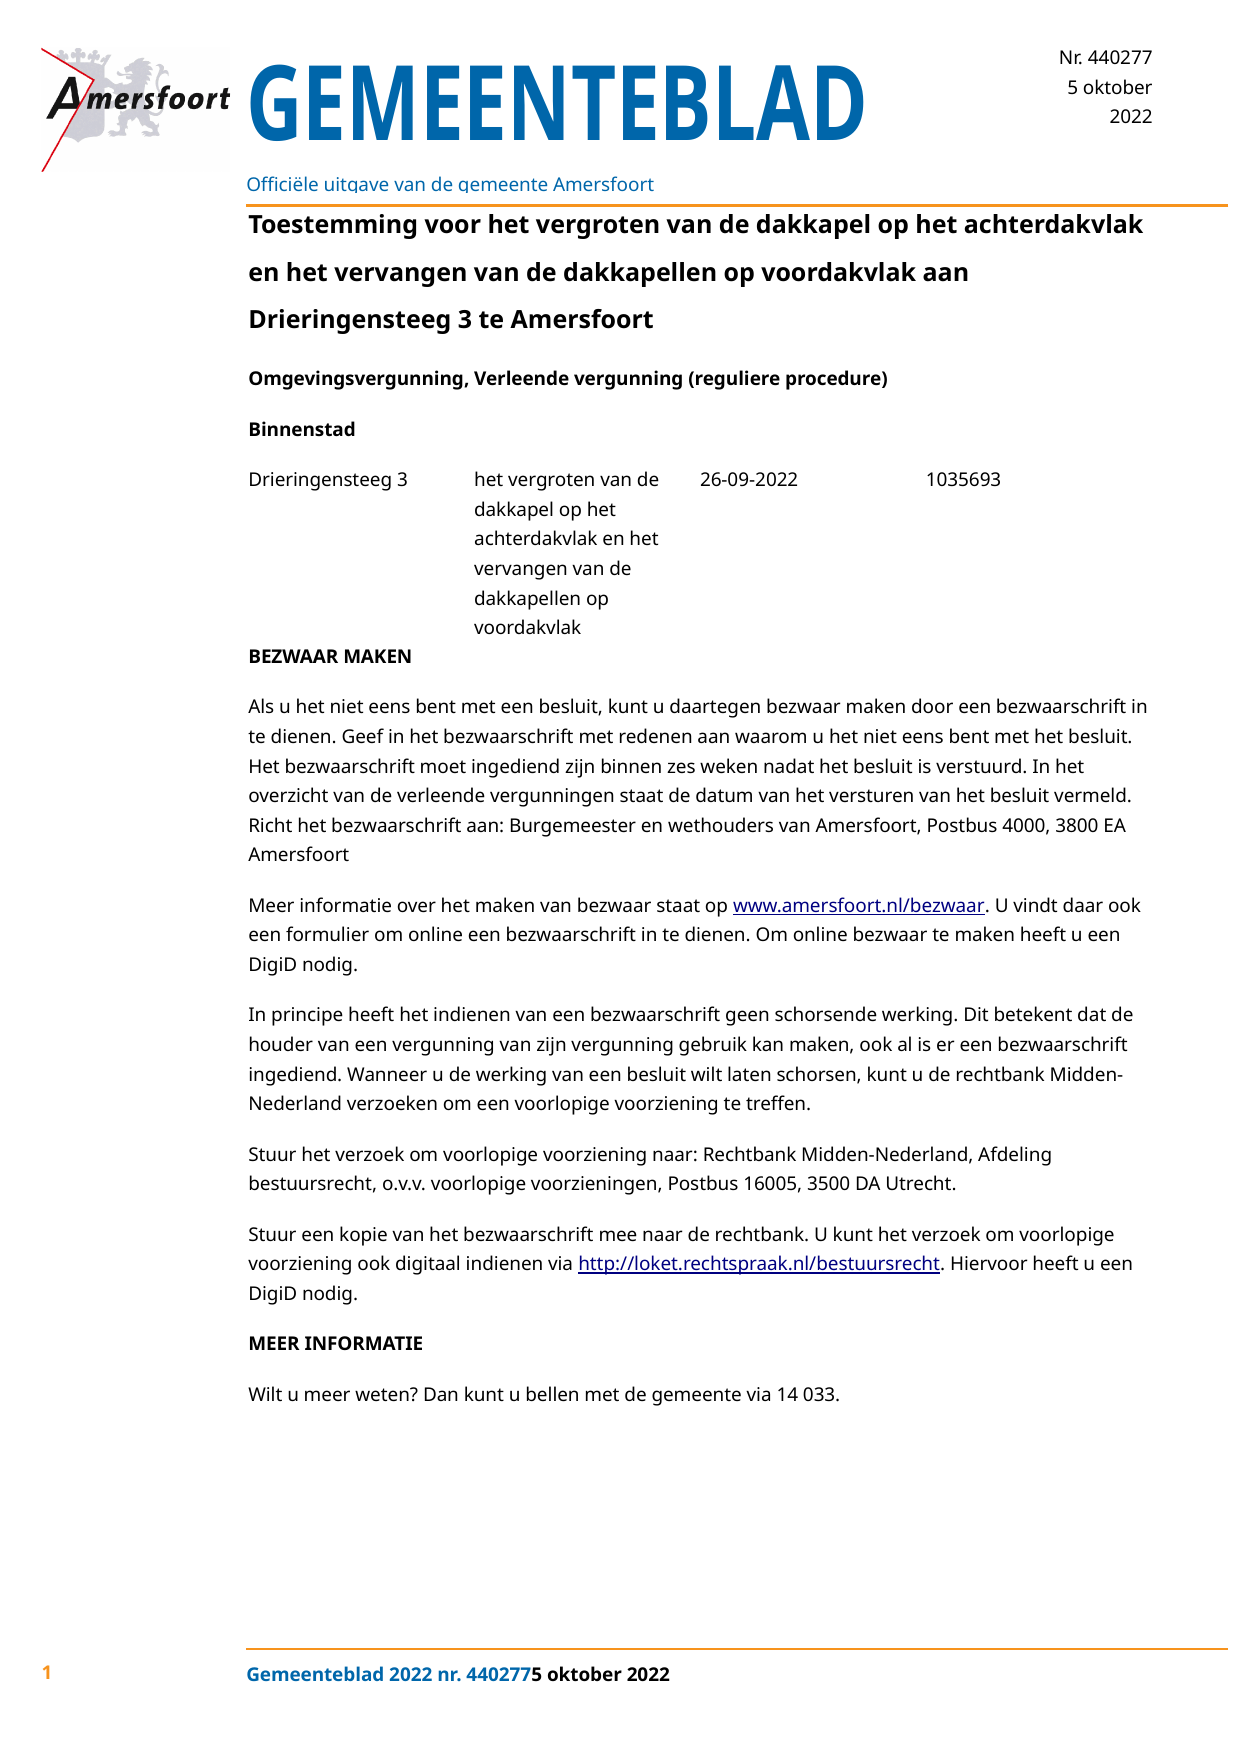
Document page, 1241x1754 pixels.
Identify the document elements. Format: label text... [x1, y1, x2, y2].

table_header 1035693 [926, 466, 1152, 640]
text Als u het niet eens bent met een besluit, kunt u daartegen bezwaar maken door een bezwaarschrift in te dienen. Geef in het bezwaarschrift met redenen aan waarom u het niet eens bent met het besluit. Het bezwaarschrift moet ingediend zijn binnen zes weken nadat het besluit is verstuurd. In het overzicht van de verleende vergunningen staat de datum van het versturen van het besluit vermeld. Richt het bezwaarschrift aan: Burgemeester en wethouders van Amersfoort, Postbus 4000, 3800 EA Amersfoort [248, 694, 1152, 867]
text MEER INFORMATIE [248, 1330, 1152, 1356]
text Stuur een kopie van het bezwaarschrift mee naar de rechtbank. U kunt het verzoek om voorlopige voorziening ook digitaal indienen via http://loket.rechtspraak.nl/bestuursrecht. Hiervoor heeft u een DigiD nodig. [248, 1221, 1152, 1306]
table_header Drieringensteeg 3 [248, 466, 474, 640]
table_header 26-09-2022 [700, 466, 926, 640]
text Meer informatie over het maken van bezwaar staat op www.amersfoort.nl/bezwaar. U vindt daar ook een formulier om online een bezwaarschrift in te dienen. Om online bezwaar te maken heeft u een DigiD nodig. [248, 892, 1152, 977]
text BEZWAAR MAKEN [248, 643, 1152, 669]
text In principe heeft het indienen van een bezwaarschrift geen schorsende werking. Dit betekent dat de houder van een vergunning van zijn vergunning gebruik kan maken, ook al is er een bezwaarschrift ingediend. Wanneer u de werking van een besluit wilt laten schorsen, kunt u de rechtbank Midden-Nederland verzoeken om een voorlopige voorziening te treffen. [248, 1002, 1152, 1116]
text Omgevingsvergunning, Verleende vergunning (reguliere procedure) [248, 366, 1152, 391]
picture [41, 47, 231, 172]
text Binnenstad [248, 416, 1152, 442]
text Stuur het verzoek om voorlopige voorziening naar: Rechtbank Midden-Nederland, Afdeling bestuursrecht, o.v.v. voorlopige voorzieningen, Postbus 16005, 3500 DA Utrecht. [248, 1141, 1152, 1196]
table_header het vergroten van de dakkapel op het achterdakvlak en het vervangen van de dakkapellen op voordakvlak [474, 466, 700, 640]
text Toestemming voor het vergroten van de dakkapel op het achterdakvlak en het vervangen van de dakkapellen op voordakvlak aan Drieringensteeg 3 te Amersfoort [248, 207, 1152, 336]
text Wilt u meer weten? Dan kunt u bellen met de gemeente via 14 033. [248, 1381, 1152, 1407]
